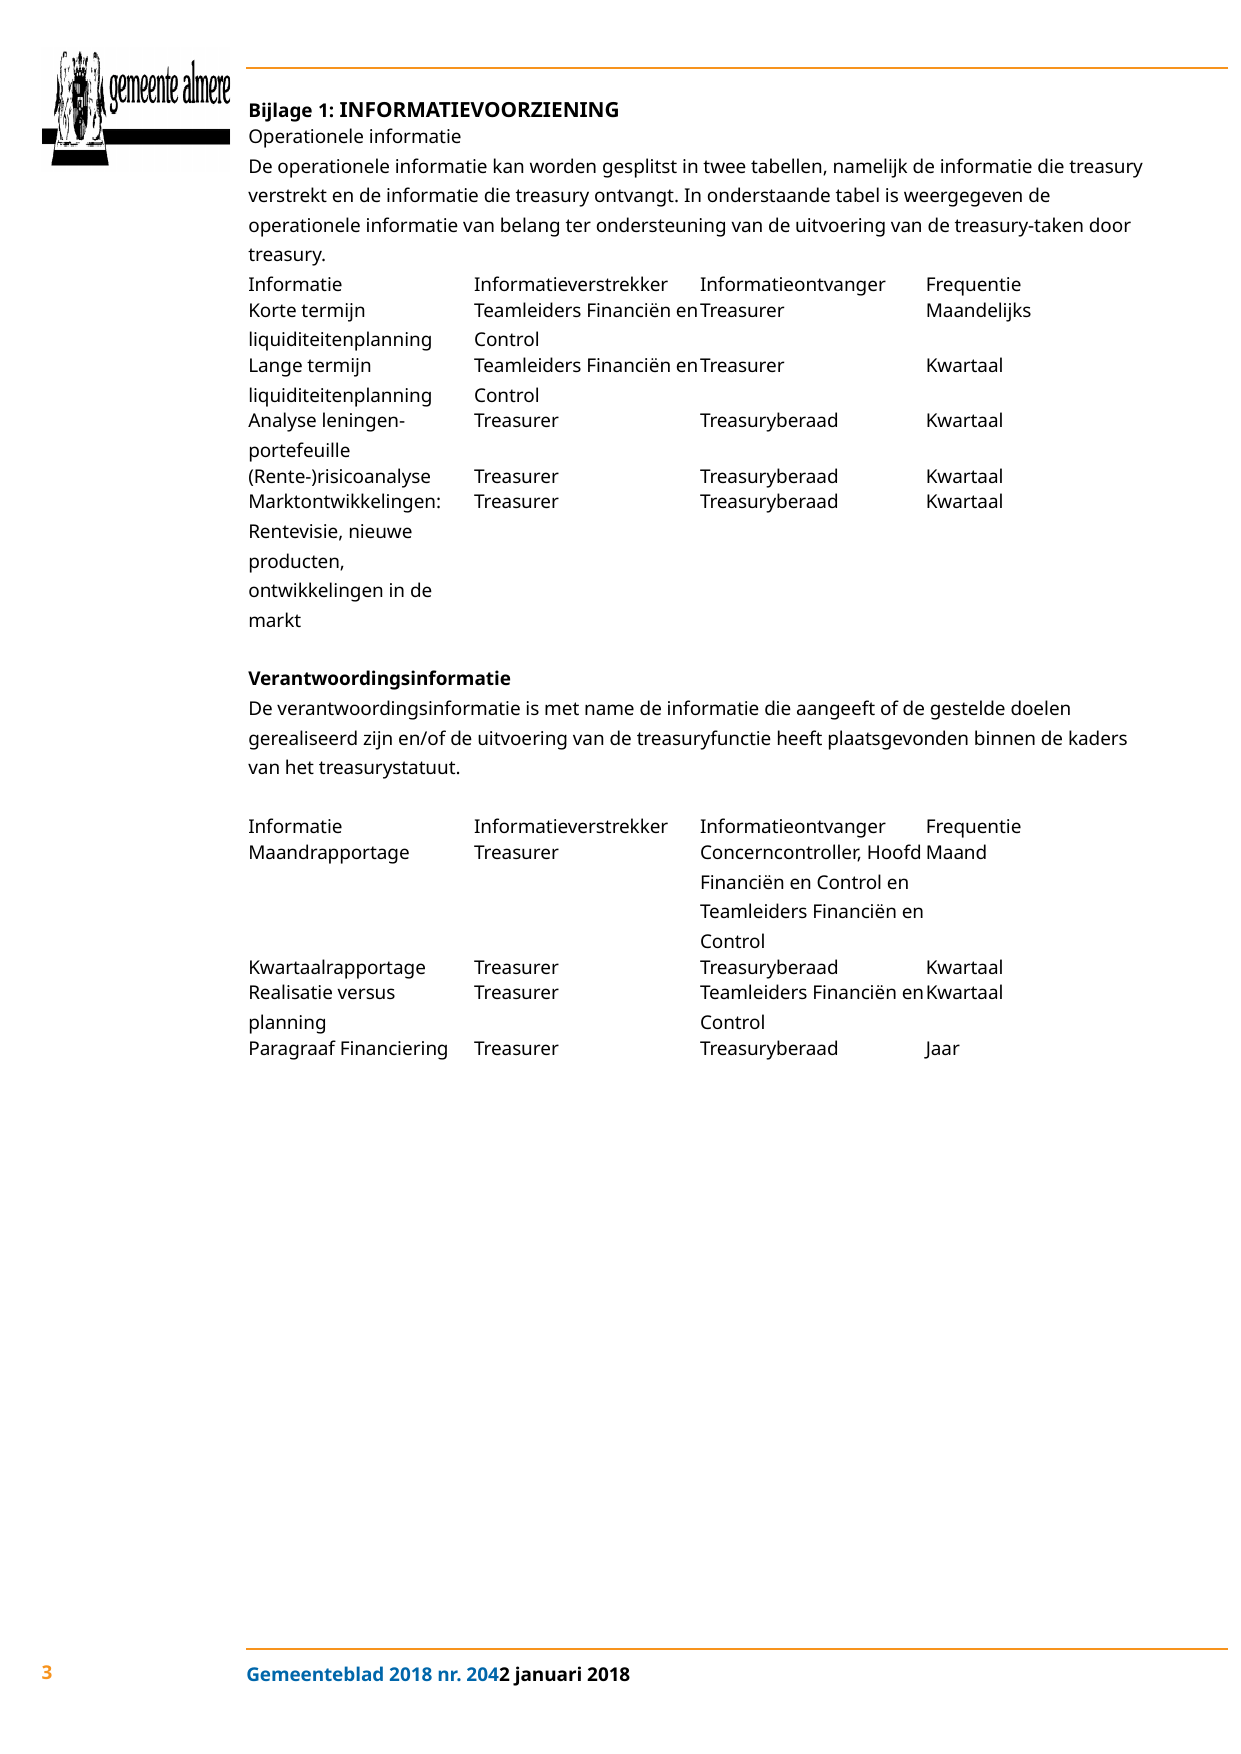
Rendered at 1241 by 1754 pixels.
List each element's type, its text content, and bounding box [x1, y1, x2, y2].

table_cell Treasuryberaad [700, 463, 926, 489]
table_header Frequentie [926, 814, 1152, 839]
table_cell Treasuryberaad [700, 408, 926, 463]
table_cell Treasurer [474, 954, 700, 979]
table_cell Korte termijn liquiditeitenplanning [248, 297, 474, 352]
table_header Frequentie [926, 271, 1152, 297]
table_cell Kwartaal [926, 489, 1152, 514]
table_cell Maand [926, 839, 1152, 954]
table_cell (Rente-)risicoanalyse [248, 463, 474, 489]
table_cell Kwartaalrapportage [248, 954, 474, 979]
text De operationele informatie kan worden gesplitst in twee tabellen, namelijk de informatie die treasury verstrekt en de informatie die treasury ontvangt. In onderstaande tabel is weergegeven de operationele informatie van belang ter ondersteuning van de uitvoering van de treasury-taken door treasury. [248, 153, 1152, 267]
table_header Informatie [248, 271, 474, 297]
table_cell Kwartaal [926, 954, 1152, 979]
table_header Informatieverstrekker [474, 814, 700, 839]
table_cell Analyse leningen-portefeuille [248, 408, 474, 463]
text Verantwoordingsinformatie [248, 666, 1152, 691]
table_cell Treasurer [474, 463, 700, 489]
picture [41, 47, 231, 172]
table_cell Teamleiders Financiën en Control [474, 353, 700, 408]
table_cell Treasurer [474, 1035, 700, 1061]
table_cell Kwartaal [926, 353, 1152, 408]
table_cell [926, 515, 1152, 633]
table_cell Treasurer [474, 839, 700, 954]
table_cell Treasurer [474, 980, 700, 1035]
table_cell Treasurer [474, 489, 700, 633]
table_cell Maandelijks [926, 297, 1152, 352]
table_cell Realisatie versus planning [248, 980, 474, 1035]
table_cell Treasuryberaad [700, 489, 926, 633]
table_cell Maandrapportage [248, 839, 474, 954]
table_cell Concerncontroller, Hoofd Financiën en Control en Teamleiders Financiën en Control [700, 839, 926, 954]
table_cell Jaar [926, 1035, 1152, 1061]
table_cell Kwartaal [926, 463, 1152, 489]
table_cell Treasurer [700, 297, 926, 352]
table_cell Treasurer [474, 408, 700, 463]
table_header Informatie [248, 814, 474, 839]
table_cell Kwartaal [926, 980, 1152, 1035]
table_cell Teamleiders Financiën en Control [474, 297, 700, 352]
table_cell Kwartaal [926, 408, 1152, 463]
table_cell Marktontwikkelingen: Rentevisie, nieuwe producten, ontwikkelingen in de markt [248, 489, 474, 633]
text Operationele informatie [248, 123, 1152, 149]
text De verantwoordingsinformatie is met name de informatie die aangeeft of de gestelde doelen gerealiseerd zijn en/of de uitvoering van de treasuryfunctie heeft plaatsgevonden binnen de kaders van het treasurystatuut. [248, 695, 1152, 780]
table_cell Treasurer [700, 353, 926, 408]
table_header Informatieontvanger [700, 814, 926, 839]
text Bijlage 1: INFORMATIEVOORZIENING [248, 95, 1152, 123]
table_cell Lange termijn liquiditeitenplanning [248, 353, 474, 408]
table_cell Paragraaf Financiering [248, 1035, 474, 1061]
table_header Informatieontvanger [700, 271, 926, 297]
table_cell Teamleiders Financiën en Control [700, 980, 926, 1035]
table_header Informatieverstrekker [474, 271, 700, 297]
table_cell Treasuryberaad [700, 954, 926, 979]
table_cell Treasuryberaad [700, 1035, 926, 1061]
